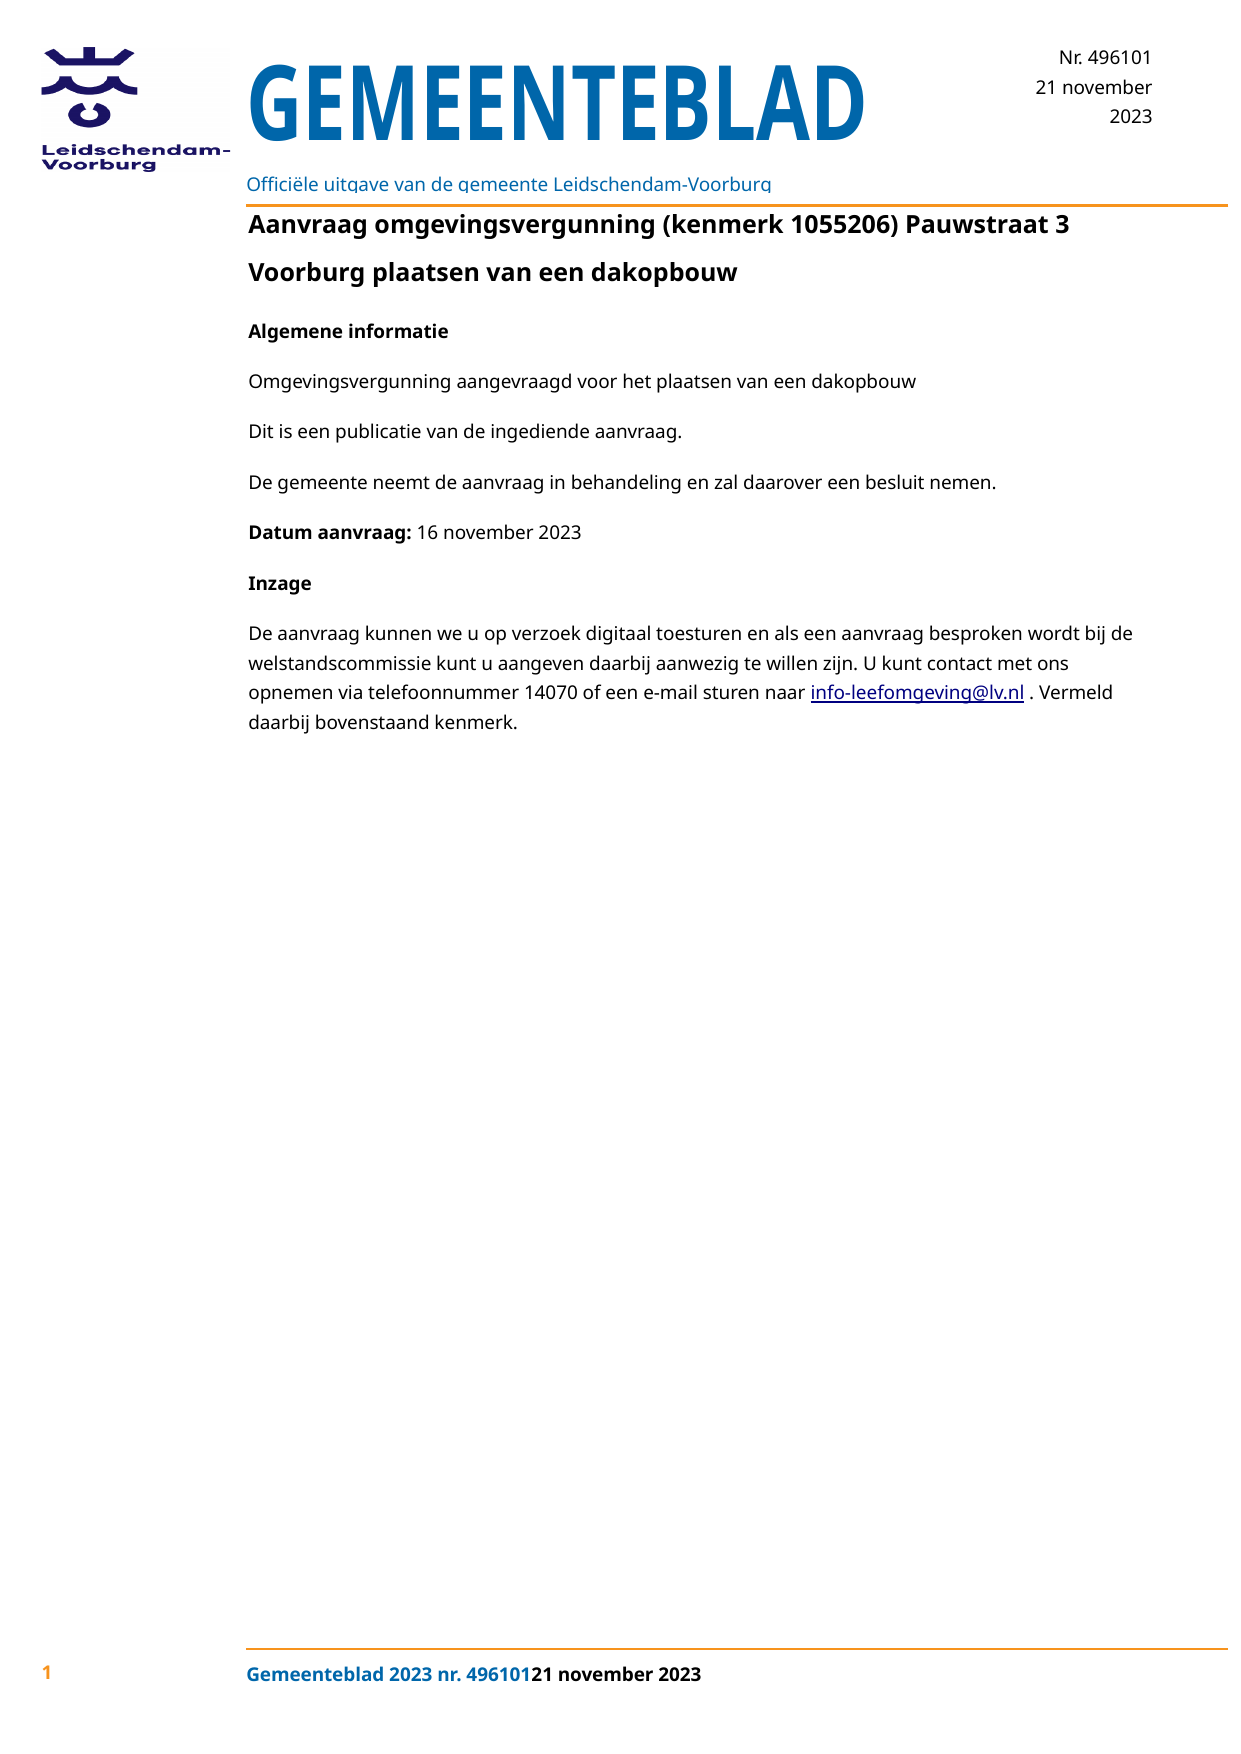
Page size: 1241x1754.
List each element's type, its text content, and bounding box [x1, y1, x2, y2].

text Inzage [248, 570, 1152, 596]
text De gemeente neemt de aanvraag in behandeling en zal daarover een besluit nemen. [248, 469, 1152, 495]
text Datum aanvraag: 16 november 2023 [248, 519, 1152, 545]
text Omgevingsvergunning aangevraagd voor het plaatsen van een dakopbouw [248, 368, 1152, 394]
text De aanvraag kunnen we u op verzoek digitaal toesturen en als een aanvraag besproken wordt bij de welstandscommissie kunt u aangeven daarbij aanwezig te willen zijn. U kunt contact met ons opnemen via telefoonnummer 14070 of een e-mail sturen naar info-leefomgeving@lv.nl . Vermeld daarbij bovenstaand kenmerk. [248, 620, 1152, 735]
text Dit is een publicatie van de ingediende aanvraag. [248, 419, 1152, 444]
text Aanvraag omgevingsvergunning (kenmerk 1055206) Pauwstraat 3 Voorburg plaatsen van een dakopbouw [248, 207, 1152, 288]
picture [41, 47, 231, 172]
text Algemene informatie [248, 318, 1152, 344]
